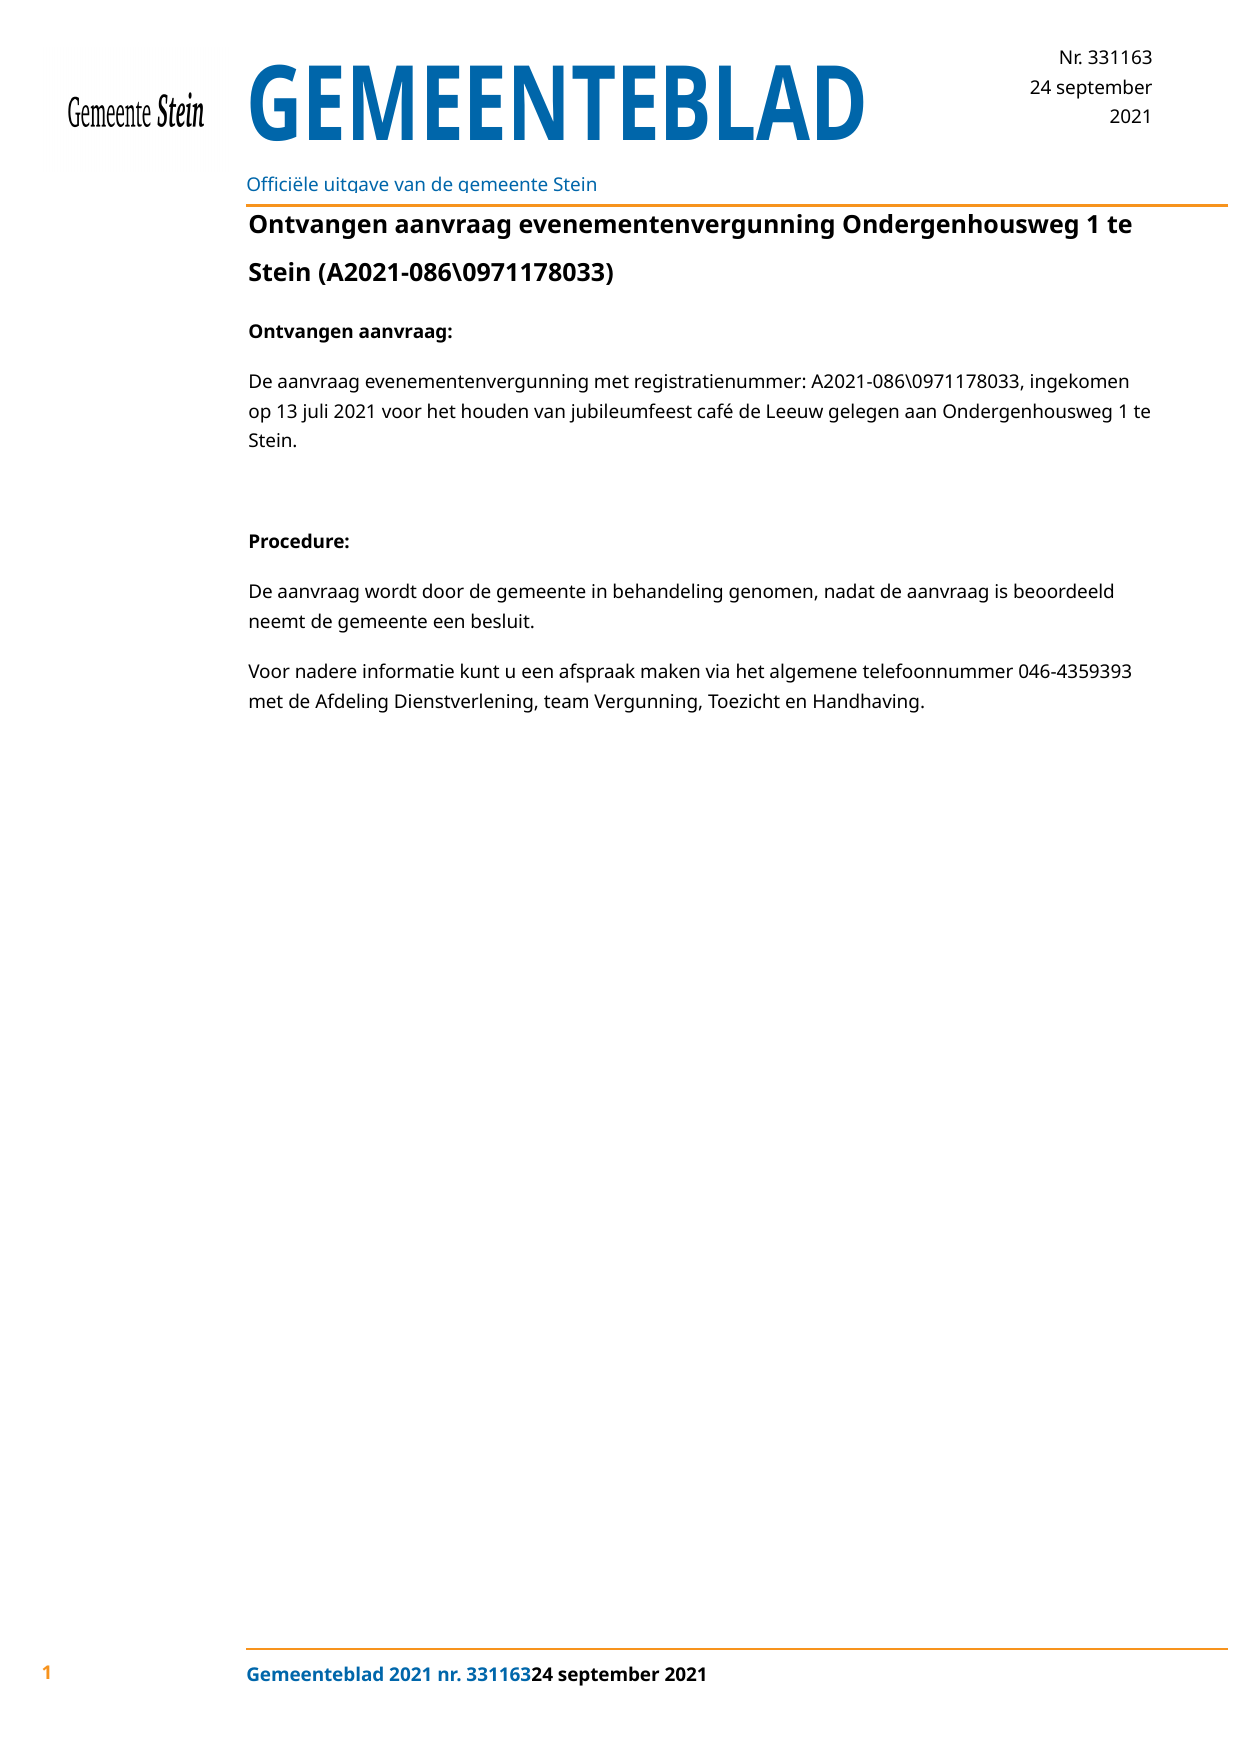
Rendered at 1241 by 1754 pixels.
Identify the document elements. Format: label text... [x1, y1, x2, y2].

picture [41, 47, 231, 172]
text De aanvraag evenementenvergunning met registratienummer: A2021-086\0971178033, ingekomen op 13 juli 2021 voor het houden van jubileumfeest café de Leeuw gelegen aan Ondergenhousweg 1 te Stein. [248, 368, 1152, 453]
text Ontvangen aanvraag: [248, 318, 1152, 344]
text De aanvraag wordt door de gemeente in behandeling genomen, nadat de aanvraag is beoordeeld neemt de gemeente een besluit. [248, 579, 1152, 634]
text Ontvangen aanvraag evenementenvergunning Ondergenhousweg 1 te Stein (A2021-086\0971178033) [248, 207, 1152, 288]
text Voor nadere informatie kunt u een afspraak maken via het algemene telefoonnummer 046-4359393 met de Afdeling Dienstverlening, team Vergunning, Toezicht en Handhaving. [248, 659, 1152, 714]
text Procedure: [248, 528, 1152, 554]
